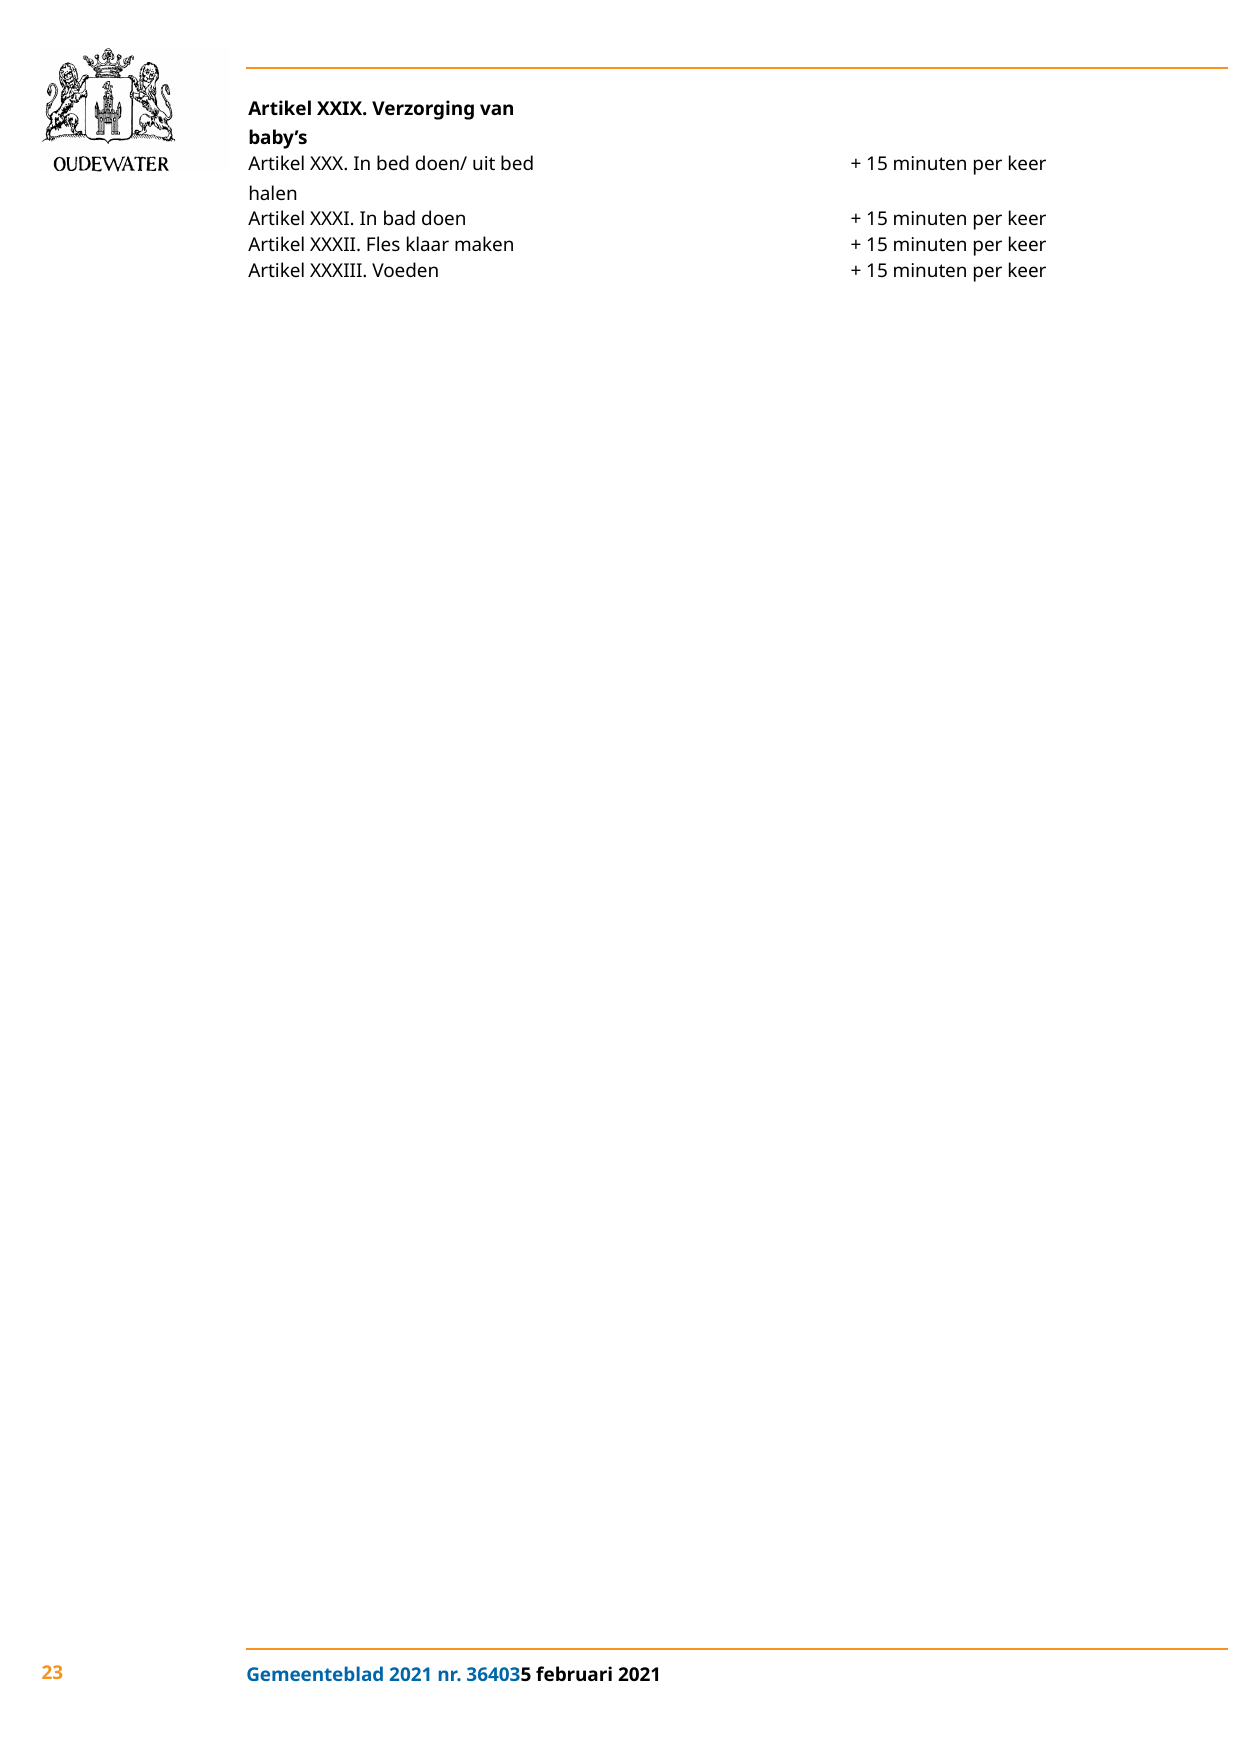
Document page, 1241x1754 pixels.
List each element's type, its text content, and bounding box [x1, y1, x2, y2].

table_cell + 15 minuten per keer [850, 231, 1152, 257]
table_cell Artikel XXXIII. Voeden [248, 257, 549, 283]
table_cell [549, 205, 850, 231]
table_cell Artikel XXIX. Verzorging van baby’s [248, 95, 549, 150]
picture [41, 47, 231, 172]
table_cell [549, 257, 850, 283]
table_cell + 15 minuten per keer [850, 257, 1152, 283]
table_cell + 15 minuten per keer [850, 150, 1152, 205]
table_cell + 15 minuten per keer [850, 205, 1152, 231]
table_cell [549, 95, 1152, 150]
table_cell [549, 231, 850, 257]
table_cell [549, 150, 850, 205]
table_cell Artikel XXX. In bed doen/ uit bed halen [248, 150, 549, 205]
table_cell Artikel XXXII. Fles klaar maken [248, 231, 549, 257]
table_cell Artikel XXXI. In bad doen [248, 205, 549, 231]
